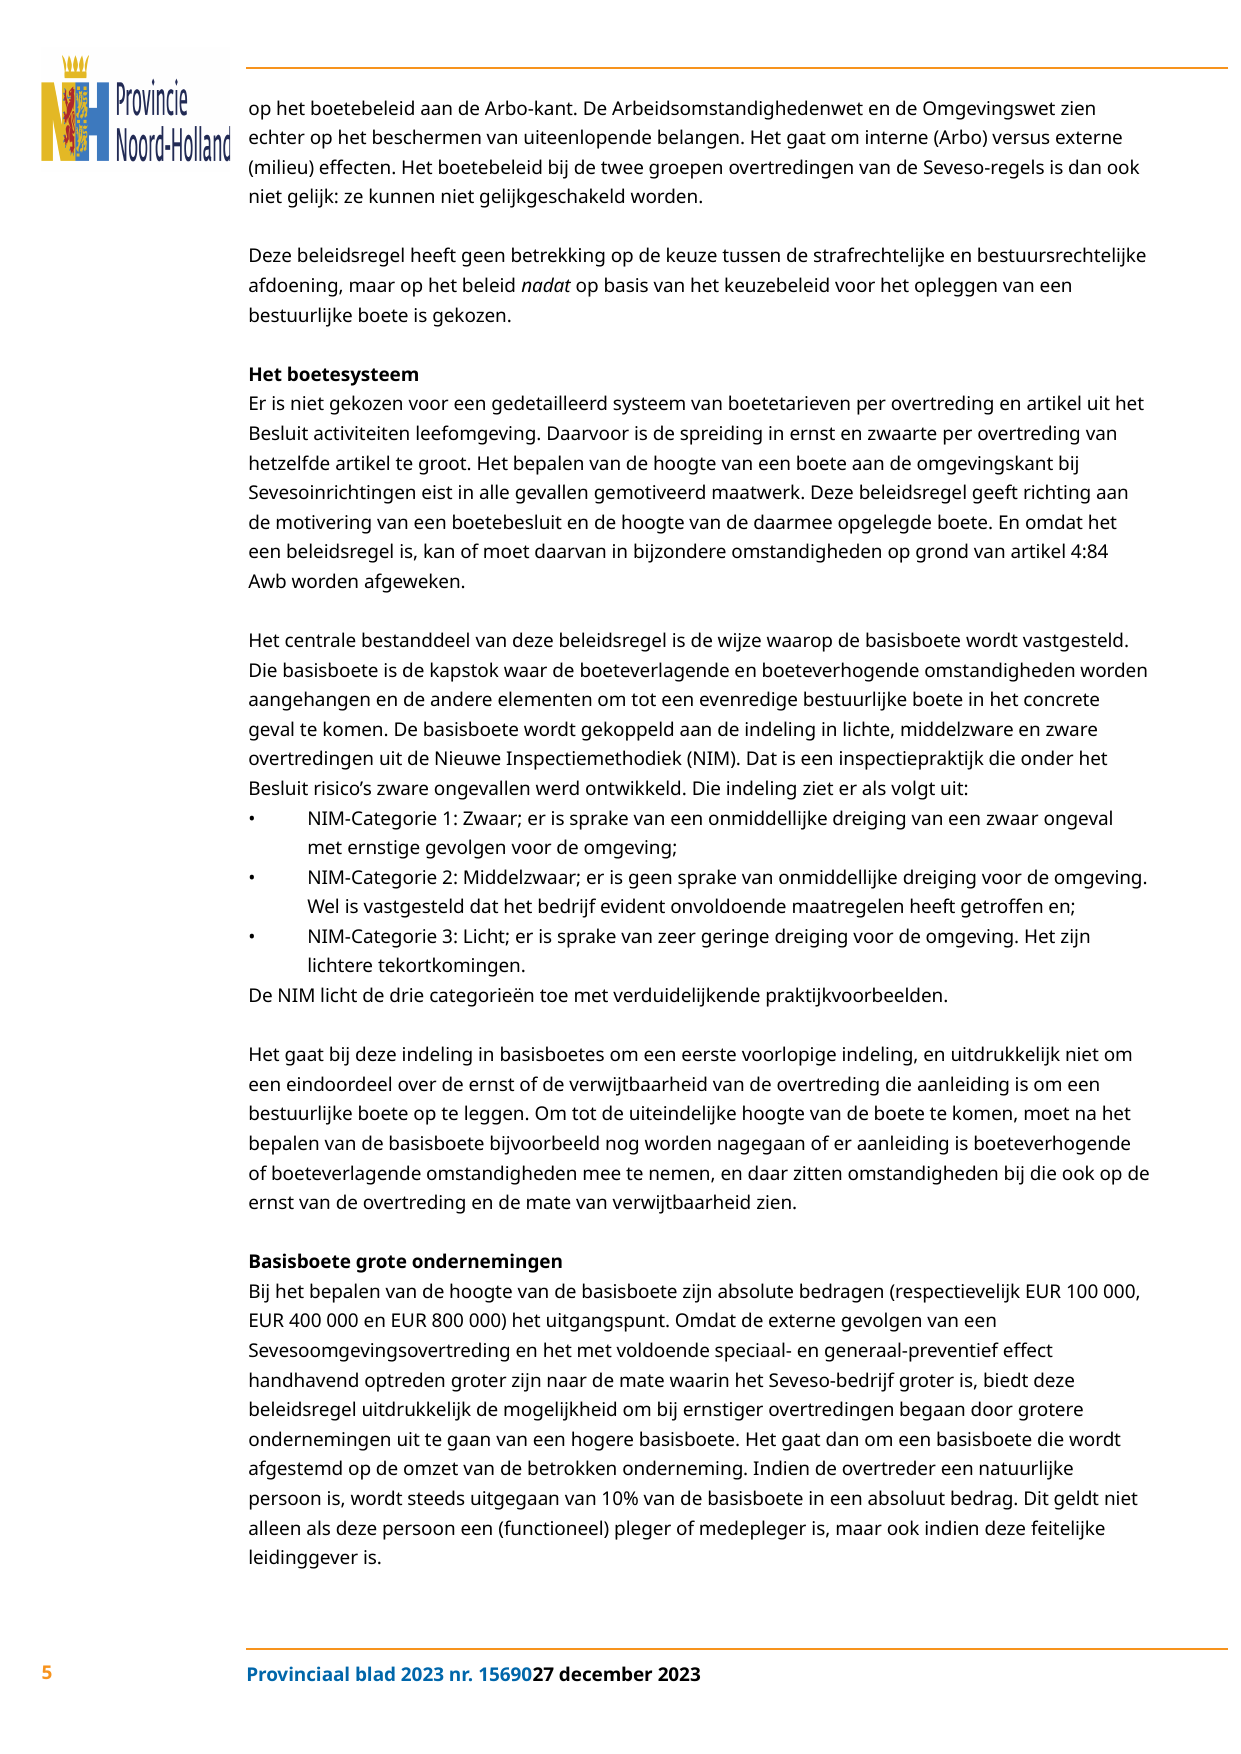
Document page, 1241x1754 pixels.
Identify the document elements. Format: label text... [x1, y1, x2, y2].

list NIM-Categorie 1: Zwaar; er is sprake van een onmiddellijke dreiging van een zwaar ongeval met ernstige gevolgen voor de omgeving; [248, 805, 1152, 860]
text Basisboete grote ondernemingen [248, 1248, 1152, 1274]
text op het boetebeleid aan de Arbo-kant. De Arbeidsomstandighedenwet en de Omgevingswet zien echter op het beschermen van uiteenlopende belangen. Het gaat om interne (Arbo) versus externe (milieu) effecten. Het boetebeleid bij de twee groepen overtredingen van de Seveso-regels is dan ook niet gelijk: ze kunnen niet gelijkgeschakeld worden. [248, 95, 1152, 209]
text Er is niet gekozen voor een gedetailleerd systeem van boetetarieven per overtreding en artikel uit het Besluit activiteiten leefomgeving. Daarvoor is de spreiding in ernst en zwaarte per overtreding van hetzelfde artikel te groot. Het bepalen van de hoogte van een boete aan de omgevingskant bij Sevesoinrichtingen eist in alle gevallen gemotiveerd maatwerk. Deze beleidsregel geeft richting aan de motivering van een boetebesluit en de hoogte van de daarmee opgelegde boete. En omdat het een beleidsregel is, kan of moet daarvan in bijzondere omstandigheden op grond van artikel 4:84 Awb worden afgeweken. [248, 391, 1152, 594]
list NIM-Categorie 2: Middelzwaar; er is geen sprake van onmiddellijke dreiging voor de omgeving. Wel is vastgesteld dat het bedrijf evident onvoldoende maatregelen heeft getroffen en; [248, 864, 1152, 919]
text Bij het bepalen van de hoogte van de basisboete zijn absolute bedragen (respectievelijk EUR 100 000, EUR 400 000 en EUR 800 000) het uitgangspunt. Omdat de externe gevolgen van een Sevesoomgevingsovertreding en het met voldoende speciaal- en generaal-preventief effect handhavend optreden groter zijn naar de mate waarin het Seveso-bedrijf groter is, biedt deze beleidsregel uitdrukkelijk de mogelijkheid om bij ernstiger overtredingen begaan door grotere ondernemingen uit te gaan van een hogere basisboete. Het gaat dan om een basisboete die wordt afgestemd op de omzet van de betrokken onderneming. Indien de overtreder een natuurlijke persoon is, wordt steeds uitgegaan van 10% van de basisboete in een absoluut bedrag. Dit geldt niet alleen als deze persoon een (functioneel) pleger of medepleger is, maar ook indien deze feitelijke leidinggever is. [248, 1278, 1152, 1570]
list NIM-Categorie 3: Licht; er is sprake van zeer geringe dreiging voor de omgeving. Het zijn lichtere tekortkomingen. [248, 923, 1152, 978]
picture [41, 47, 231, 172]
text De NIM licht de drie categorieën toe met verduidelijkende praktijkvoorbeelden. [248, 982, 1152, 1008]
text Het centrale bestanddeel van deze beleidsregel is de wijze waarop de basisboete wordt vastgesteld. Die basisboete is de kapstok waar de boeteverlagende en boeteverhogende omstandigheden worden aangehangen en de andere elementen om tot een evenredige bestuurlijke boete in het concrete geval te komen. De basisboete wordt gekoppeld aan de indeling in lichte, middelzware en zware overtredingen uit de Nieuwe Inspectiemethodiek (NIM). Dat is een inspectiepraktijk die onder het Besluit risico’s zware ongevallen werd ontwikkeld. Die indeling ziet er als volgt uit: [248, 627, 1152, 801]
text Het gaat bij deze indeling in basisboetes om een eerste voorlopige indeling, en uitdrukkelijk niet om een eindoordeel over de ernst of de verwijtbaarheid van de overtreding die aanleiding is om een bestuurlijke boete op te leggen. Om tot de uiteindelijke hoogte van de boete te komen, moet na het bepalen van de basisboete bijvoorbeeld nog worden nagegaan of er aanleiding is boeteverhogende of boeteverlagende omstandigheden mee te nemen, en daar zitten omstandigheden bij die ook op de ernst van de overtreding en de mate van verwijtbaarheid zien. [248, 1041, 1152, 1215]
text Het boetesysteem [248, 361, 1152, 387]
text Deze beleidsregel heeft geen betrekking op de keuze tussen de strafrechtelijke en bestuursrechtelijke afdoening, maar op het beleid nadat op basis van het keuzebeleid voor het opleggen van een bestuurlijke boete is gekozen. [248, 243, 1152, 328]
